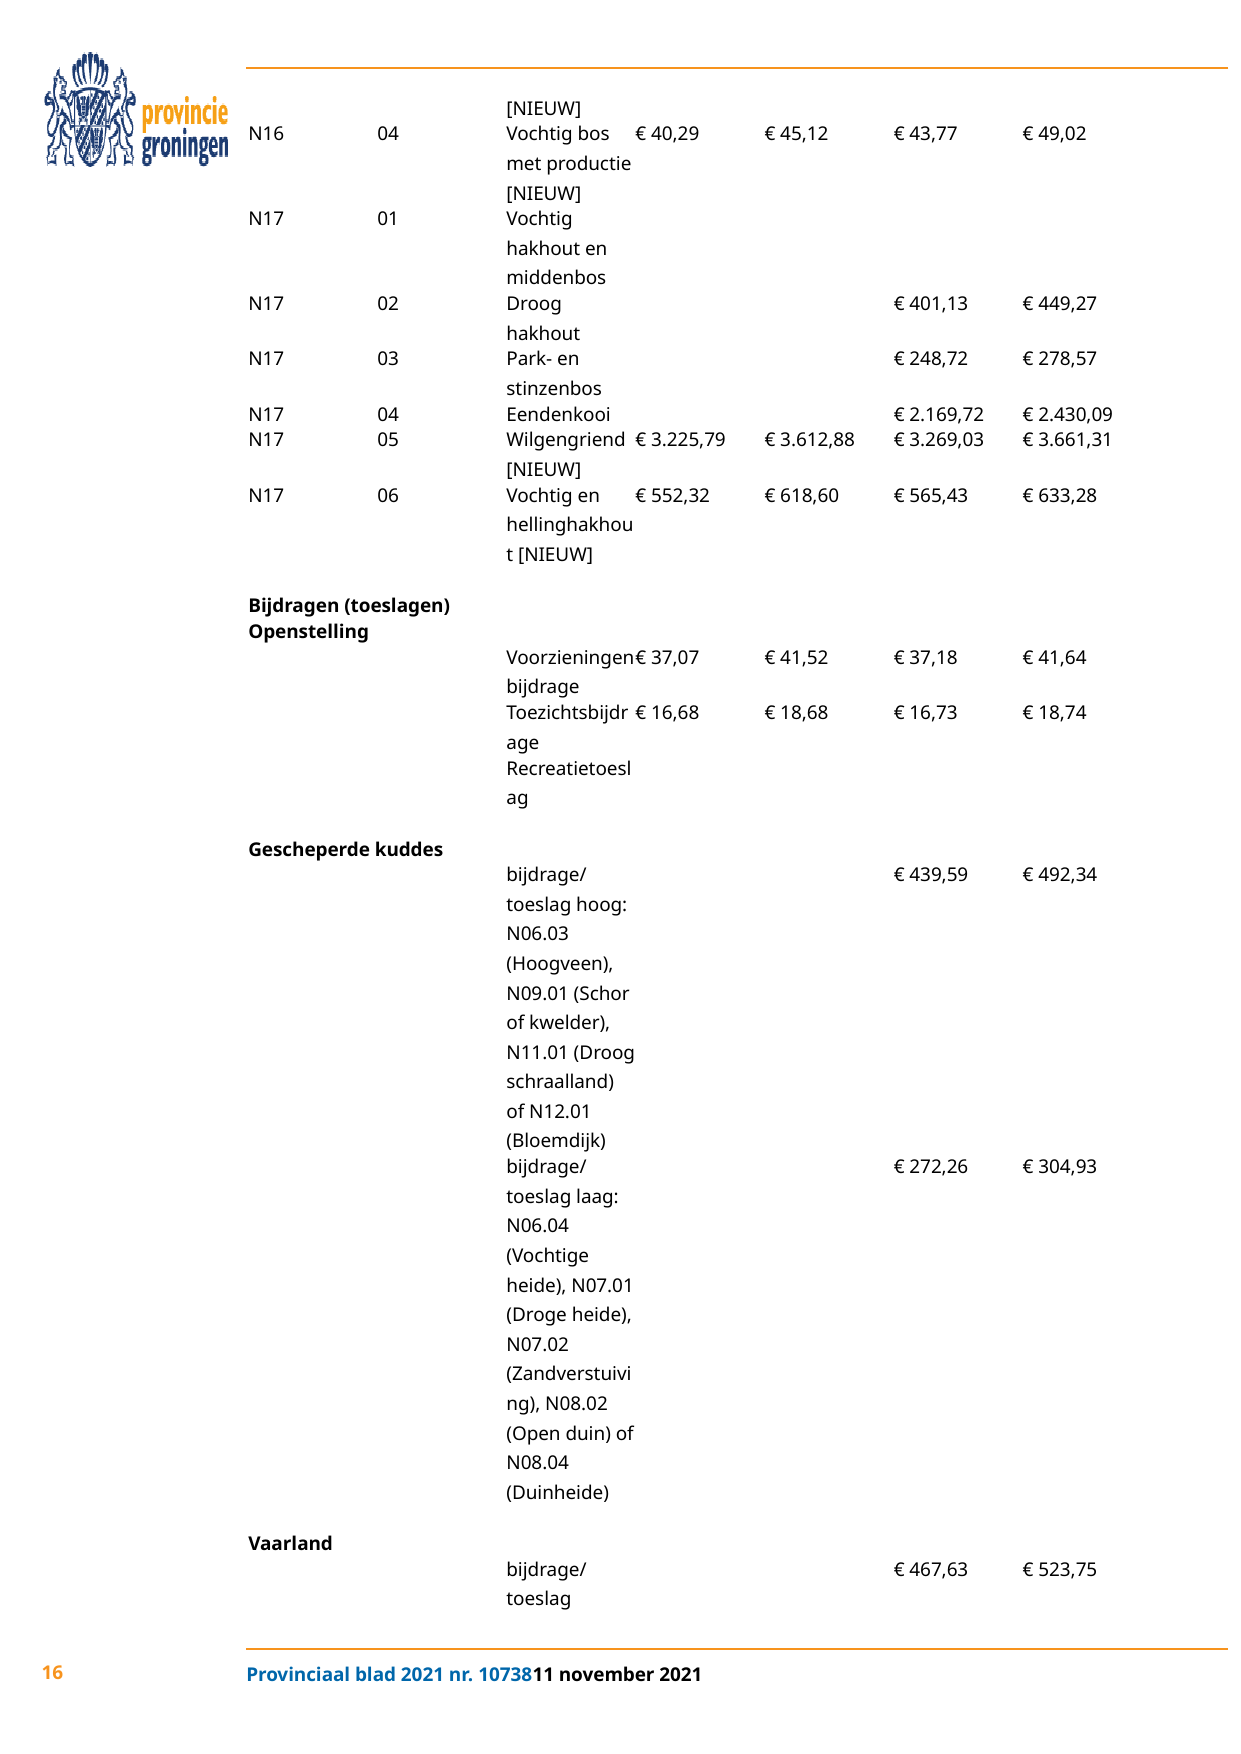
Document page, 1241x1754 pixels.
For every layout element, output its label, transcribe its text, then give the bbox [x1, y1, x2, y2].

table_cell 04 [377, 121, 506, 205]
table_cell € 3.269,03 [894, 427, 1022, 482]
table_cell [506, 567, 635, 593]
table_cell [377, 1154, 506, 1504]
table_cell [248, 810, 377, 836]
table_cell [764, 755, 893, 810]
table_cell [764, 1556, 893, 1611]
table_cell Droog hakhout [506, 290, 635, 346]
table_cell [377, 755, 506, 810]
table_cell [894, 593, 1022, 618]
table_cell [764, 836, 893, 861]
table_cell € 16,73 [894, 699, 1022, 755]
table_cell Recreatietoeslag [506, 755, 635, 810]
table_cell [764, 1530, 893, 1556]
table_cell [1023, 567, 1152, 593]
table_cell [635, 346, 764, 401]
table_cell [635, 567, 764, 593]
table_cell [506, 1505, 635, 1530]
table_cell [1023, 810, 1152, 836]
table_cell [248, 1154, 377, 1504]
table_cell 06 [377, 482, 506, 567]
table_cell Gescheperde kuddes [248, 836, 635, 861]
table_cell € 565,43 [894, 482, 1022, 567]
table_cell Wilgengriend [NIEUW] [506, 427, 635, 482]
table_cell [1023, 205, 1152, 290]
table_cell € 3.661,31 [1023, 427, 1152, 482]
table_cell [635, 836, 764, 861]
table_cell [248, 755, 377, 810]
table_cell Toezichtsbijdrage [506, 699, 635, 755]
table_cell [1023, 95, 1152, 121]
table_cell [377, 644, 506, 699]
table_cell [894, 755, 1022, 810]
table_cell € 43,77 [894, 121, 1022, 205]
table_cell [894, 1530, 1022, 1556]
table_cell € 18,68 [764, 699, 893, 755]
table_cell Eendenkooi [506, 401, 635, 427]
table_cell [506, 810, 635, 836]
table_cell € 492,34 [1023, 861, 1152, 1153]
table_cell [635, 755, 764, 810]
table_cell Openstelling [248, 618, 506, 644]
table_cell [635, 810, 764, 836]
table_cell € 449,27 [1023, 290, 1152, 346]
table_cell € 304,93 [1023, 1154, 1152, 1504]
table_cell [1023, 618, 1152, 644]
table_cell [377, 699, 506, 755]
table_cell Vaarland [248, 1530, 506, 1556]
table_cell N17 [248, 346, 377, 401]
table_cell [248, 95, 377, 121]
table_cell € 37,18 [894, 644, 1022, 699]
table_cell [1023, 836, 1152, 861]
table_cell 04 [377, 401, 506, 427]
table_cell Voorzieningenbijdrage [506, 644, 635, 699]
table_cell [1023, 1530, 1152, 1556]
table_cell [764, 1154, 893, 1504]
table_cell Vochtig bos met productie [NIEUW] [506, 121, 635, 205]
table_cell € 552,32 [635, 482, 764, 567]
table_cell [248, 861, 377, 1153]
table_cell N17 [248, 427, 377, 482]
table_cell bijdrage/toeslag [506, 1556, 635, 1611]
table_cell [248, 1505, 377, 1530]
table_cell € 3.225,79 [635, 427, 764, 482]
table_cell Park- en stinzenbos [506, 346, 635, 401]
table_cell € 401,13 [894, 290, 1022, 346]
table_cell [248, 567, 377, 593]
table_cell [377, 567, 506, 593]
table_cell 05 [377, 427, 506, 482]
table_cell [764, 290, 893, 346]
table_cell [635, 1556, 764, 1611]
table_cell [764, 593, 893, 618]
table_cell N16 [248, 121, 377, 205]
picture [41, 47, 231, 172]
table_cell [635, 618, 764, 644]
table_cell [635, 205, 764, 290]
table_cell bijdrage/toeslag laag: N06.04 (Vochtige heide), N07.01 (Droge heide), N07.02 (Zandverstuiving), N08.02 (Open duin) of N08.04 (Duinheide) [506, 1154, 635, 1504]
table_cell [764, 618, 893, 644]
table_cell € 41,64 [1023, 644, 1152, 699]
table_cell [248, 699, 377, 755]
table_cell [894, 618, 1022, 644]
table_cell [1023, 755, 1152, 810]
table_cell € 40,29 [635, 121, 764, 205]
table_cell € 618,60 [764, 482, 893, 567]
table_cell € 272,26 [894, 1154, 1022, 1504]
table_cell [377, 861, 506, 1153]
table_cell € 248,72 [894, 346, 1022, 401]
table_cell [506, 1530, 635, 1556]
table_cell [894, 1505, 1022, 1530]
table_cell 03 [377, 346, 506, 401]
table_cell [764, 205, 893, 290]
table_cell € 49,02 [1023, 121, 1152, 205]
table_cell N17 [248, 290, 377, 346]
table_cell [377, 1556, 506, 1611]
table_cell [506, 618, 635, 644]
table_cell [894, 205, 1022, 290]
table_cell € 18,74 [1023, 699, 1152, 755]
table_cell € 45,12 [764, 121, 893, 205]
table_cell € 278,57 [1023, 346, 1152, 401]
table_cell [635, 95, 764, 121]
table_cell [894, 810, 1022, 836]
table_cell [635, 290, 764, 346]
table_cell [NIEUW] [506, 95, 635, 121]
table_cell [635, 1154, 764, 1504]
table_cell € 467,63 [894, 1556, 1022, 1611]
table_cell [377, 810, 506, 836]
table_cell Vochtig en hellinghakhout [NIEUW] [506, 482, 635, 567]
table_cell Bijdragen (toeslagen) [248, 593, 635, 618]
table_cell [894, 836, 1022, 861]
table_cell € 37,07 [635, 644, 764, 699]
table_cell N17 [248, 205, 377, 290]
table_cell Vochtig hakhout en middenbos [506, 205, 635, 290]
table_cell [635, 593, 764, 618]
table_cell € 439,59 [894, 861, 1022, 1153]
table_cell N17 [248, 482, 377, 567]
table_cell [764, 567, 893, 593]
table_cell € 2.430,09 [1023, 401, 1152, 427]
table_cell [1023, 1505, 1152, 1530]
table_cell € 633,28 [1023, 482, 1152, 567]
table_cell [635, 861, 764, 1153]
table_cell [635, 1505, 764, 1530]
table_cell [377, 95, 506, 121]
table_cell [764, 861, 893, 1153]
table_cell bijdrage/toeslag hoog: N06.03 (Hoogveen), N09.01 (Schor of kwelder), N11.01 (Droog schraalland) of N12.01 (Bloemdijk) [506, 861, 635, 1153]
table_cell [764, 346, 893, 401]
table_cell 01 [377, 205, 506, 290]
table_cell € 3.612,88 [764, 427, 893, 482]
table_cell € 41,52 [764, 644, 893, 699]
table_cell [635, 1530, 764, 1556]
table_cell [377, 1505, 506, 1530]
table_cell [248, 1556, 377, 1611]
table_cell € 16,68 [635, 699, 764, 755]
table_cell [764, 401, 893, 427]
table_cell [635, 401, 764, 427]
table_cell € 523,75 [1023, 1556, 1152, 1611]
table_cell [894, 95, 1022, 121]
table_cell [894, 567, 1022, 593]
table_cell [248, 644, 377, 699]
table_cell [764, 1505, 893, 1530]
table_cell 02 [377, 290, 506, 346]
table_cell N17 [248, 401, 377, 427]
table_cell € 2.169,72 [894, 401, 1022, 427]
table_cell [764, 95, 893, 121]
table_cell [1023, 593, 1152, 618]
table_cell [764, 810, 893, 836]
